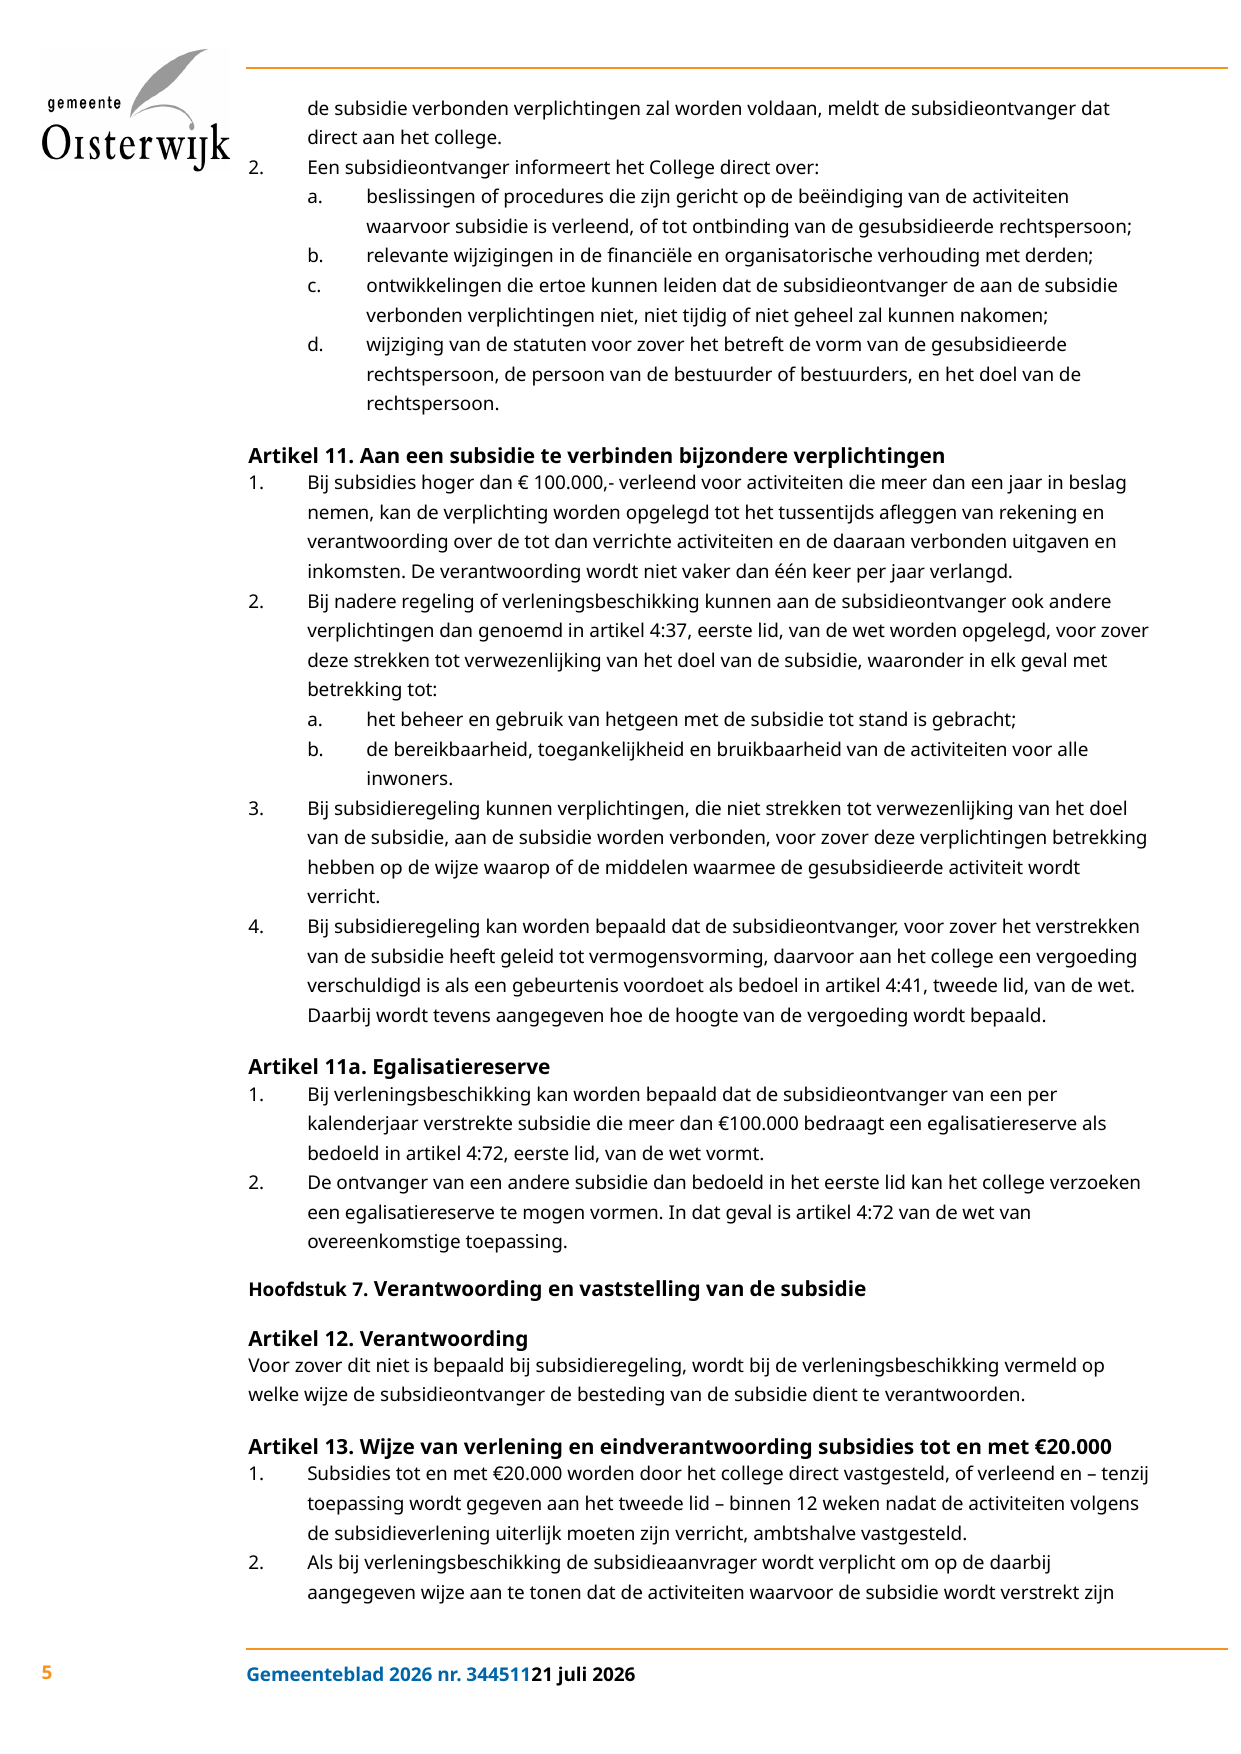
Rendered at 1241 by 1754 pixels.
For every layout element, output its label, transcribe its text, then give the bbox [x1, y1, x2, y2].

list Bij nadere regeling of verleningsbeschikking kunnen aan de subsidieontvanger ook andere verplichtingen dan genoemd in artikel 4:37, eerste lid, van de wet worden opgelegd, voor zover deze strekken tot verwezenlijking van het doel van de subsidie, waaronder in elk geval met betrekking tot: [248, 588, 1152, 702]
list Als bij verleningsbeschikking de subsidieaanvrager wordt verplicht om op de daarbij aangegeven wijze aan te tonen dat de activiteiten waarvoor de subsidie wordt verstrekt zijn [248, 1549, 1152, 1604]
list de subsidie verbonden verplichtingen zal worden voldaan, meldt de subsidieontvanger dat direct aan het college. [248, 95, 1152, 150]
list beslissingen of procedures die zijn gericht op de beëindiging van de activiteiten waarvoor subsidie is verleend, of tot ontbinding van de gesubsidieerde rechtspersoon; [307, 183, 1152, 239]
text Artikel 13. Wijze van verlening en eindverantwoording subsidies tot en met €20.000 [248, 1432, 1152, 1461]
list De ontvanger van een andere subsidie dan bedoeld in het eerste lid kan het college verzoeken een egalisatiereserve te mogen vormen. In dat geval is artikel 4:72 van de wet van overeenkomstige toepassing. [248, 1169, 1152, 1254]
text Artikel 11a. Egalisatiereserve [248, 1052, 1152, 1081]
list Subsidies tot en met €20.000 worden door het college direct vastgesteld, of verleend en – tenzij toepassing wordt gegeven aan het tweede lid – binnen 12 weken nadat de activiteiten volgens de subsidieverlening uiterlijk moeten zijn verricht, ambtshalve vastgesteld. [248, 1461, 1152, 1545]
list Bij verleningsbeschikking kan worden bepaald dat de subsidieontvanger van een per kalenderjaar verstrekte subsidie die meer dan €100.000 bedraagt een egalisatiereserve als bedoeld in artikel 4:72, eerste lid, van de wet vormt. [248, 1081, 1152, 1166]
list de bereikbaarheid, toegankelijkheid en bruikbaarheid van de activiteiten voor alle inwoners. [307, 736, 1152, 791]
text Hoofdstuk 7. Verantwoording en vaststelling van de subsidie [248, 1274, 1152, 1303]
list Bij subsidieregeling kan worden bepaald dat de subsidieontvanger, voor zover het verstrekken van de subsidie heeft geleid tot vermogensvorming, daarvoor aan het college een vergoeding verschuldigd is als een gebeurtenis voordoet als bedoel in artikel 4:41, tweede lid, van de wet. Daarbij wordt tevens aangegeven hoe de hoogte van de vergoeding wordt bepaald. [248, 913, 1152, 1028]
text Artikel 12. Verantwoording [248, 1324, 1152, 1352]
list ontwikkelingen die ertoe kunnen leiden dat de subsidieontvanger de aan de subsidie verbonden verplichtingen niet, niet tijdig of niet geheel zal kunnen nakomen; [307, 272, 1152, 328]
text Voor zover dit niet is bepaald bij subsidieregeling, wordt bij de verleningsbeschikking vermeld op welke wijze de subsidieontvanger de besteding van de subsidie dient te verantwoorden. [248, 1352, 1152, 1407]
list Een subsidieontvanger informeert het College direct over: [248, 154, 1152, 180]
list relevante wijzigingen in de financiële en organisatorische verhouding met derden; [307, 243, 1152, 268]
list Bij subsidies hoger dan € 100.000,- verleend voor activiteiten die meer dan een jaar in beslag nemen, kan de verplichting worden opgelegd tot het tussentijds afleggen van rekening en verantwoording over de tot dan verrichte activiteiten en de daaraan verbonden uitgaven en inkomsten. De verantwoording wordt niet vaker dan één keer per jaar verlangd. [248, 469, 1152, 584]
list wijziging van de statuten voor zover het betreft de vorm van de gesubsidieerde rechtspersoon, de persoon van de bestuurder of bestuurders, en het doel van de rechtspersoon. [307, 331, 1152, 416]
list het beheer en gebruik van hetgeen met de subsidie tot stand is gebracht; [307, 706, 1152, 732]
text Artikel 11. Aan een subsidie te verbinden bijzondere verplichtingen [248, 441, 1152, 469]
list Bij subsidieregeling kunnen verplichtingen, die niet strekken tot verwezenlijking van het doel van de subsidie, aan de subsidie worden verbonden, voor zover deze verplichtingen betrekking hebben op de wijze waarop of de middelen waarmee de gesubsidieerde activiteit wordt verricht. [248, 795, 1152, 909]
picture [41, 47, 231, 172]
